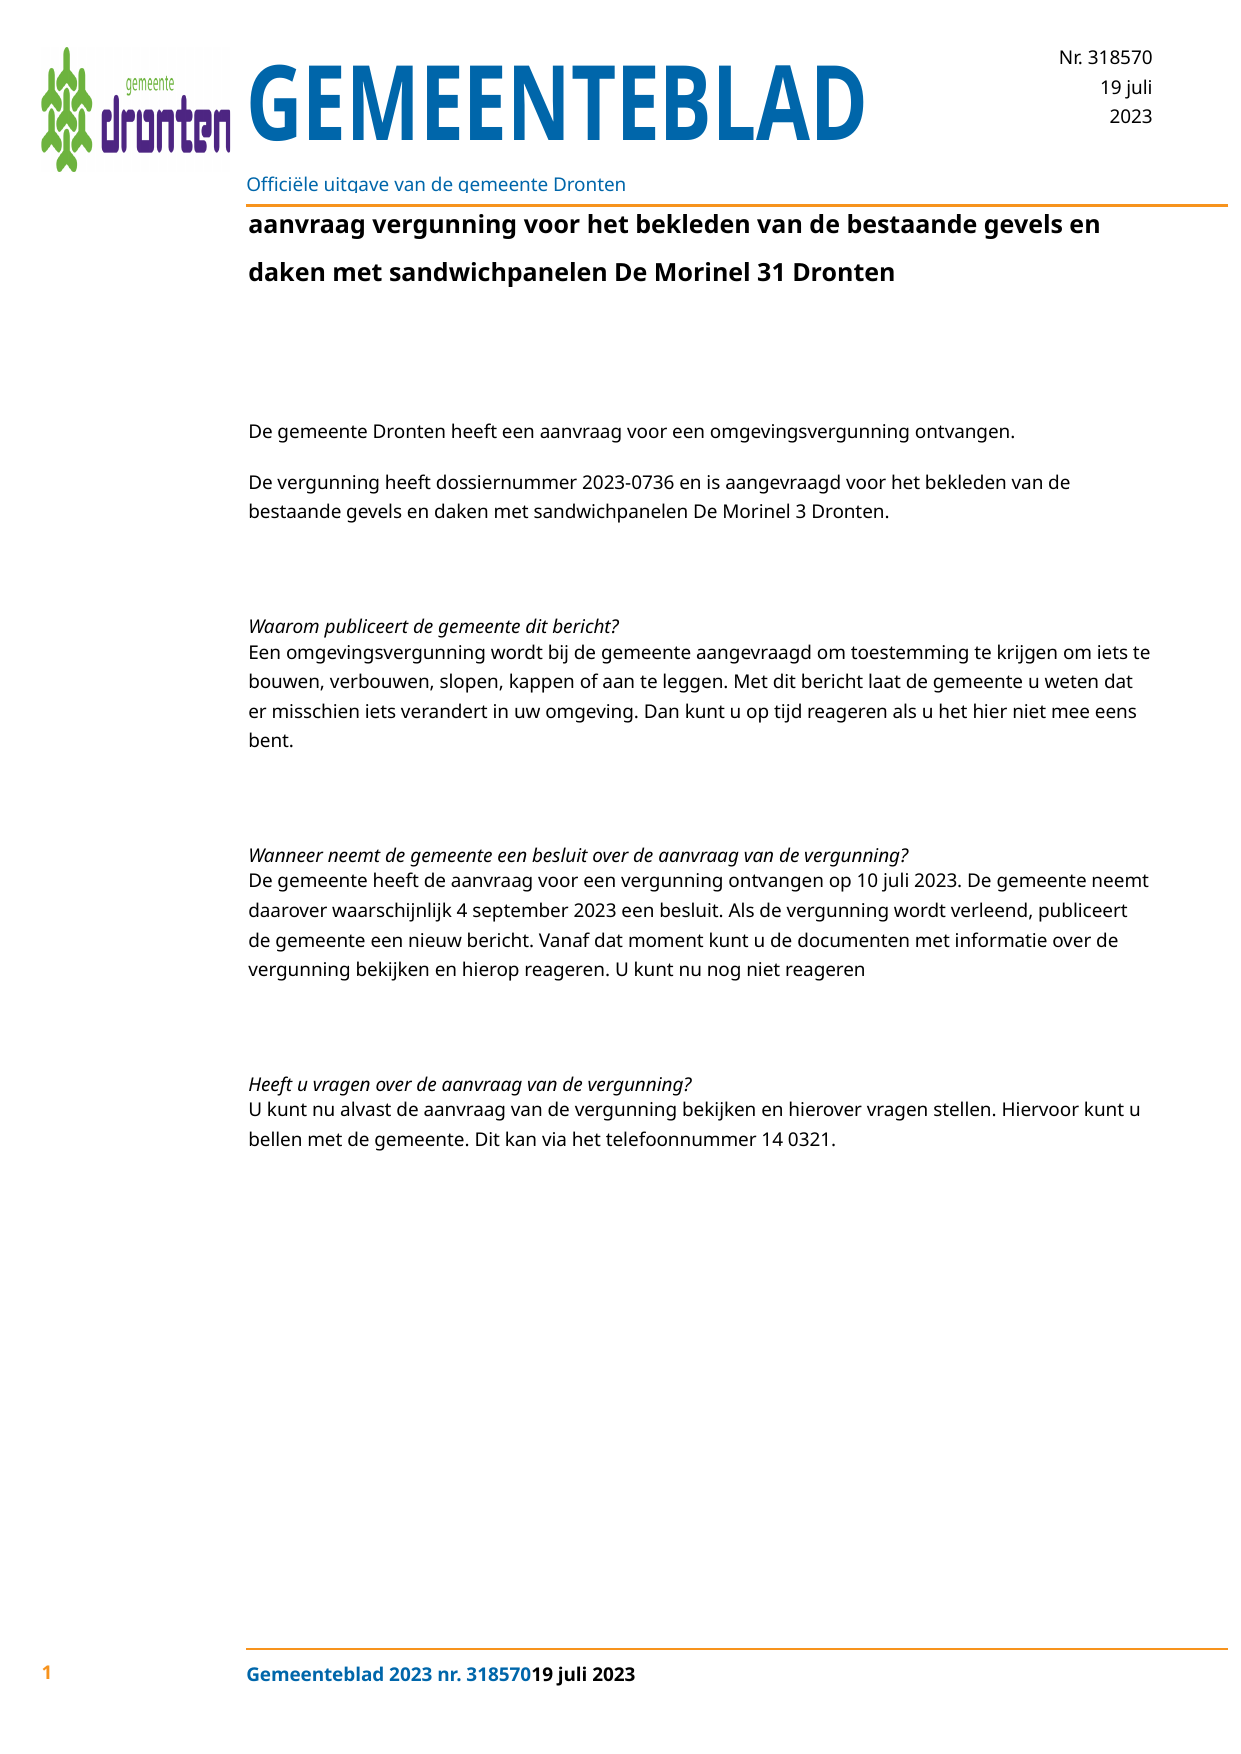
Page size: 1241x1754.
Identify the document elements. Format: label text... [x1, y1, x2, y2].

text Wanneer neemt de gemeente een besluit over de aanvraag van de vergunning? [248, 842, 1152, 868]
text Heeft u vragen over de aanvraag van de vergunning? [248, 1071, 1152, 1097]
text Een omgevingsvergunning wordt bij de gemeente aangevraagd om toestemming te krijgen om iets te bouwen, verbouwen, slopen, kappen of aan te leggen. Met dit bericht laat de gemeente u weten dat er misschien iets verandert in uw omgeving. Dan kunt u op tijd reageren als u het hier niet mee eens bent. [248, 639, 1152, 753]
text De gemeente heeft de aanvraag voor een vergunning ontvangen op 10 juli 2023. De gemeente neemt daarover waarschijnlijk 4 september 2023 een besluit. Als de vergunning wordt verleend, publiceert de gemeente een nieuw bericht. Vanaf dat moment kunt u de documenten met informatie over de vergunning bekijken en hierop reageren. U kunt nu nog niet reageren [248, 868, 1152, 982]
text De gemeente Dronten heeft een aanvraag voor een omgevingsvergunning ontvangen. [248, 419, 1152, 444]
text De vergunning heeft dossiernummer 2023-0736 en is aangevraagd voor het bekleden van de bestaande gevels en daken met sandwichpanelen De Morinel 3 Dronten. [248, 469, 1152, 524]
text Waarom publiceert de gemeente dit bericht? [248, 613, 1152, 639]
picture [41, 47, 231, 172]
text U kunt nu alvast de aanvraag van de vergunning bekijken en hierover vragen stellen. Hiervoor kunt u bellen met de gemeente. Dit kan via het telefoonnummer 14 0321. [248, 1097, 1152, 1152]
text aanvraag vergunning voor het bekleden van de bestaande gevels en daken met sandwichpanelen De Morinel 31 Dronten [248, 207, 1152, 288]
